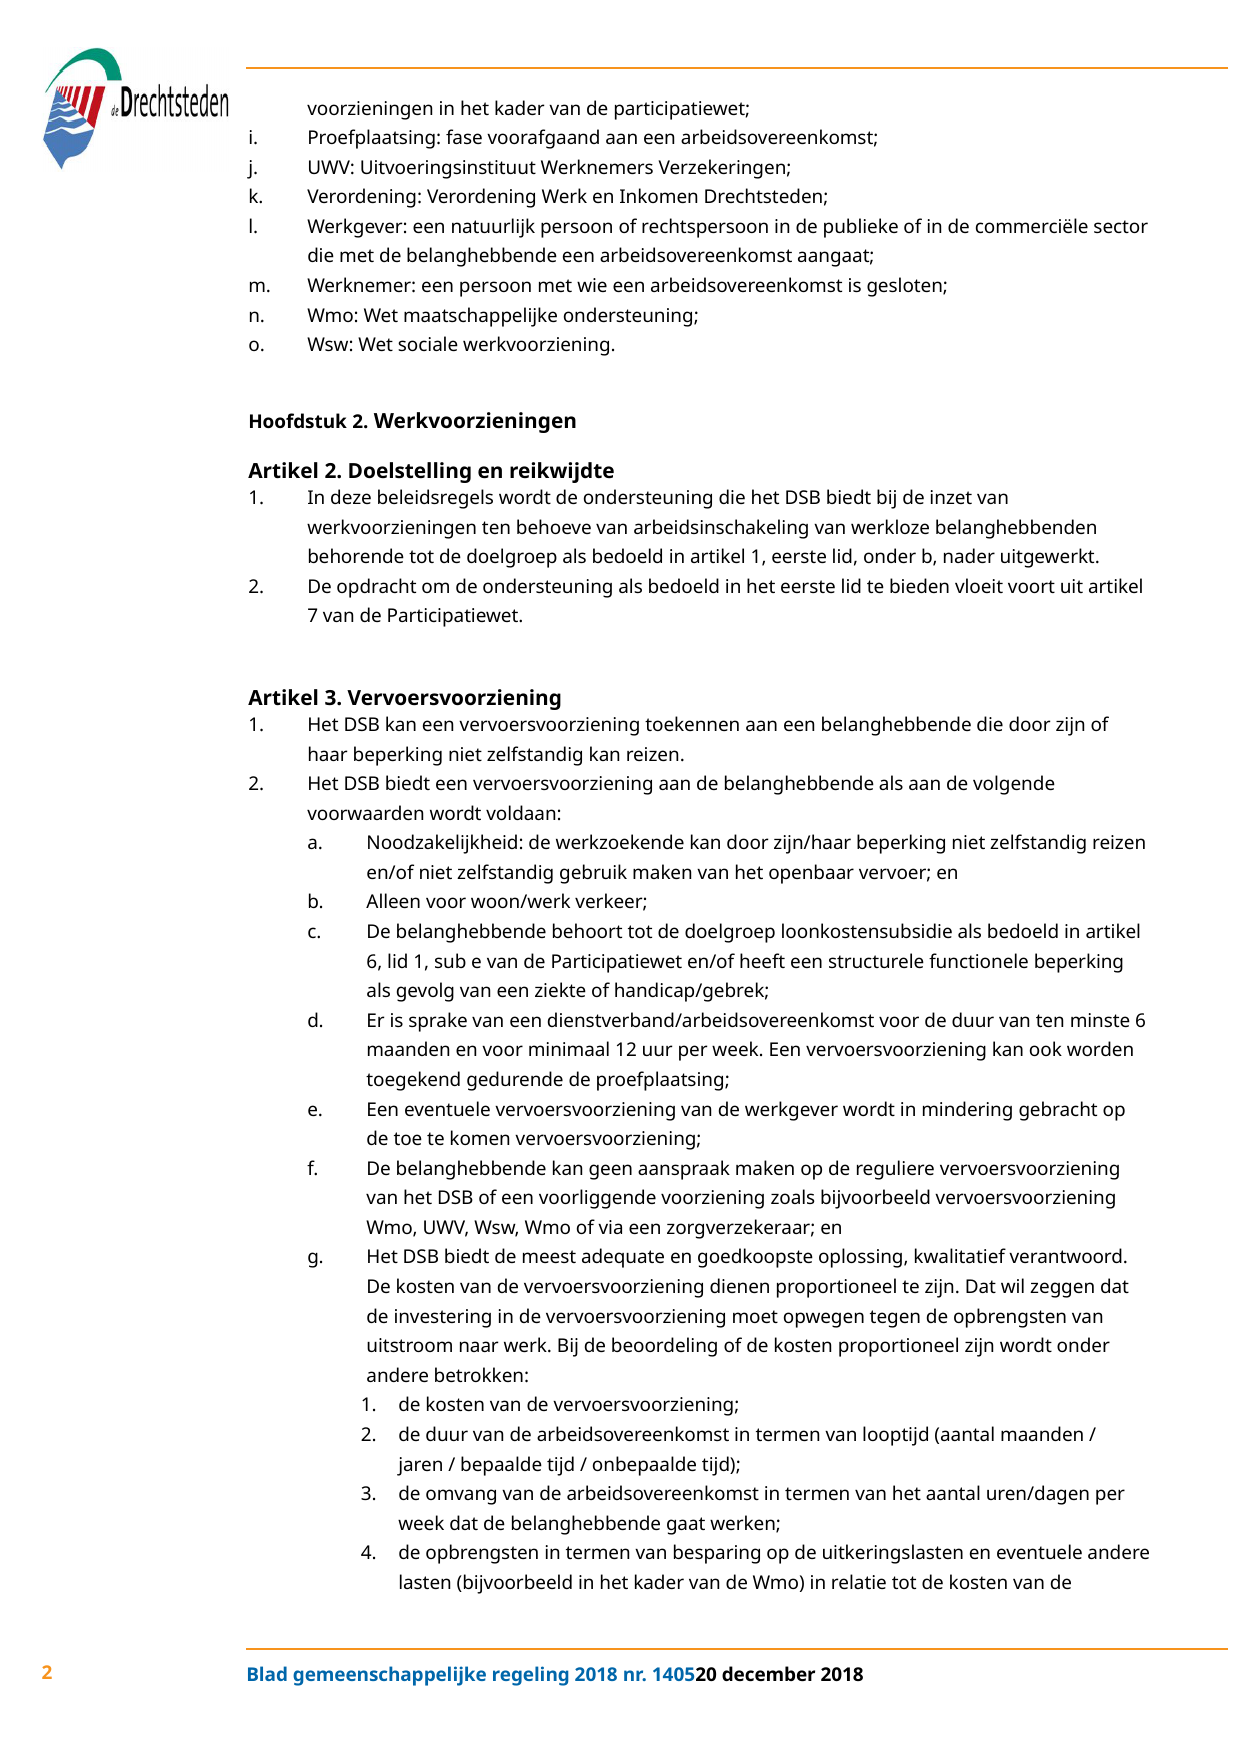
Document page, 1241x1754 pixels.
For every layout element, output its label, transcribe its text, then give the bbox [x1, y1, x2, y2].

list Proefplaatsing: fase voorafgaand aan een arbeidsovereenkomst; [248, 124, 1152, 150]
list Alleen voor woon/werk verkeer; [307, 889, 1152, 914]
list UWV: Uitvoeringsinstituut Werknemers Verzekeringen; [248, 154, 1152, 180]
list De belanghebbende kan geen aanspraak maken op de reguliere vervoersvoorziening van het DSB of een voorliggende voorziening zoals bijvoorbeeld vervoersvoorziening Wmo, UWV, Wsw, Wmo of via een zorgverzekeraar; en [307, 1155, 1152, 1240]
list Werknemer: een persoon met wie een arbeidsovereenkomst is gesloten; [248, 272, 1152, 298]
list de duur van de arbeidsovereenkomst in termen van looptijd (aantal maanden / jaren / bepaalde tijd / onbepaalde tijd); [361, 1421, 1152, 1476]
list Noodzakelijkheid: de werkzoekende kan door zijn/haar beperking niet zelfstandig reizen en/of niet zelfstandig gebruik maken van het openbaar vervoer; en [307, 829, 1152, 885]
list de opbrengsten in termen van besparing op de uitkeringslasten en eventuele andere lasten (bijvoorbeeld in het kader van de Wmo) in relatie tot de kosten van de [361, 1539, 1152, 1595]
list Een eventuele vervoersvoorziening van de werkgever wordt in mindering gebracht op de toe te komen vervoersvoorziening; [307, 1096, 1152, 1151]
list De belanghebbende behoort tot de doelgroep loonkostensubsidie als bedoeld in artikel 6, lid 1, sub e van de Participatiewet en/of heeft een structurele functionele beperking als gevolg van een ziekte of handicap/gebrek; [307, 918, 1152, 1003]
list Het DSB biedt een vervoersvoorziening aan de belanghebbende als aan de volgende voorwaarden wordt voldaan: [248, 770, 1152, 826]
text Hoofdstuk 2. Werkvoorzieningen [248, 407, 1152, 435]
list Er is sprake van een dienstverband/arbeidsovereenkomst voor de duur van ten minste 6 maanden en voor minimaal 12 uur per week. Een vervoersvoorziening kan ook worden toegekend gedurende de proefplaatsing; [307, 1007, 1152, 1092]
list de kosten van de vervoersvoorziening; [361, 1392, 1152, 1417]
list Het DSB kan een vervoersvoorziening toekennen aan een belanghebbende die door zijn of haar beperking niet zelfstandig kan reizen. [248, 711, 1152, 766]
text Artikel 3. Vervoersvoorziening [248, 683, 1152, 711]
list Wsw: Wet sociale werkvoorziening. [248, 331, 1152, 357]
list In deze beleidsregels wordt de ondersteuning die het DSB biedt bij de inzet van werkvoorzieningen ten behoeve van arbeidsinschakeling van werkloze belanghebbenden behorende tot de doelgroep als bedoeld in artikel 1, eerste lid, onder b, nader uitgewerkt. [248, 484, 1152, 569]
list voorzieningen in het kader van de participatiewet; [248, 95, 1152, 121]
list de omvang van de arbeidsovereenkomst in termen van het aantal uren/dagen per week dat de belanghebbende gaat werken; [361, 1480, 1152, 1536]
text Artikel 2. Doelstelling en reikwijdte [248, 456, 1152, 484]
list Wmo: Wet maatschappelijke ondersteuning; [248, 302, 1152, 328]
picture [41, 47, 231, 172]
list Verordening: Verordening Werk en Inkomen Drechtsteden; [248, 183, 1152, 209]
list Het DSB biedt de meest adequate en goedkoopste oplossing, kwalitatief verantwoord. De kosten van de vervoersvoorziening dienen proportioneel te zijn. Dat wil zeggen dat de investering in de vervoersvoorziening moet opwegen tegen de opbrengsten van uitstroom naar werk. Bij de beoordeling of de kosten proportioneel zijn wordt onder andere betrokken: [307, 1244, 1152, 1388]
list Werkgever: een natuurlijk persoon of rechtspersoon in de publieke of in de commerciële sector die met de belanghebbende een arbeidsovereenkomst aangaat; [248, 213, 1152, 268]
list De opdracht om de ondersteuning als bedoeld in het eerste lid te bieden vloeit voort uit artikel 7 van de Participatiewet. [248, 573, 1152, 628]
